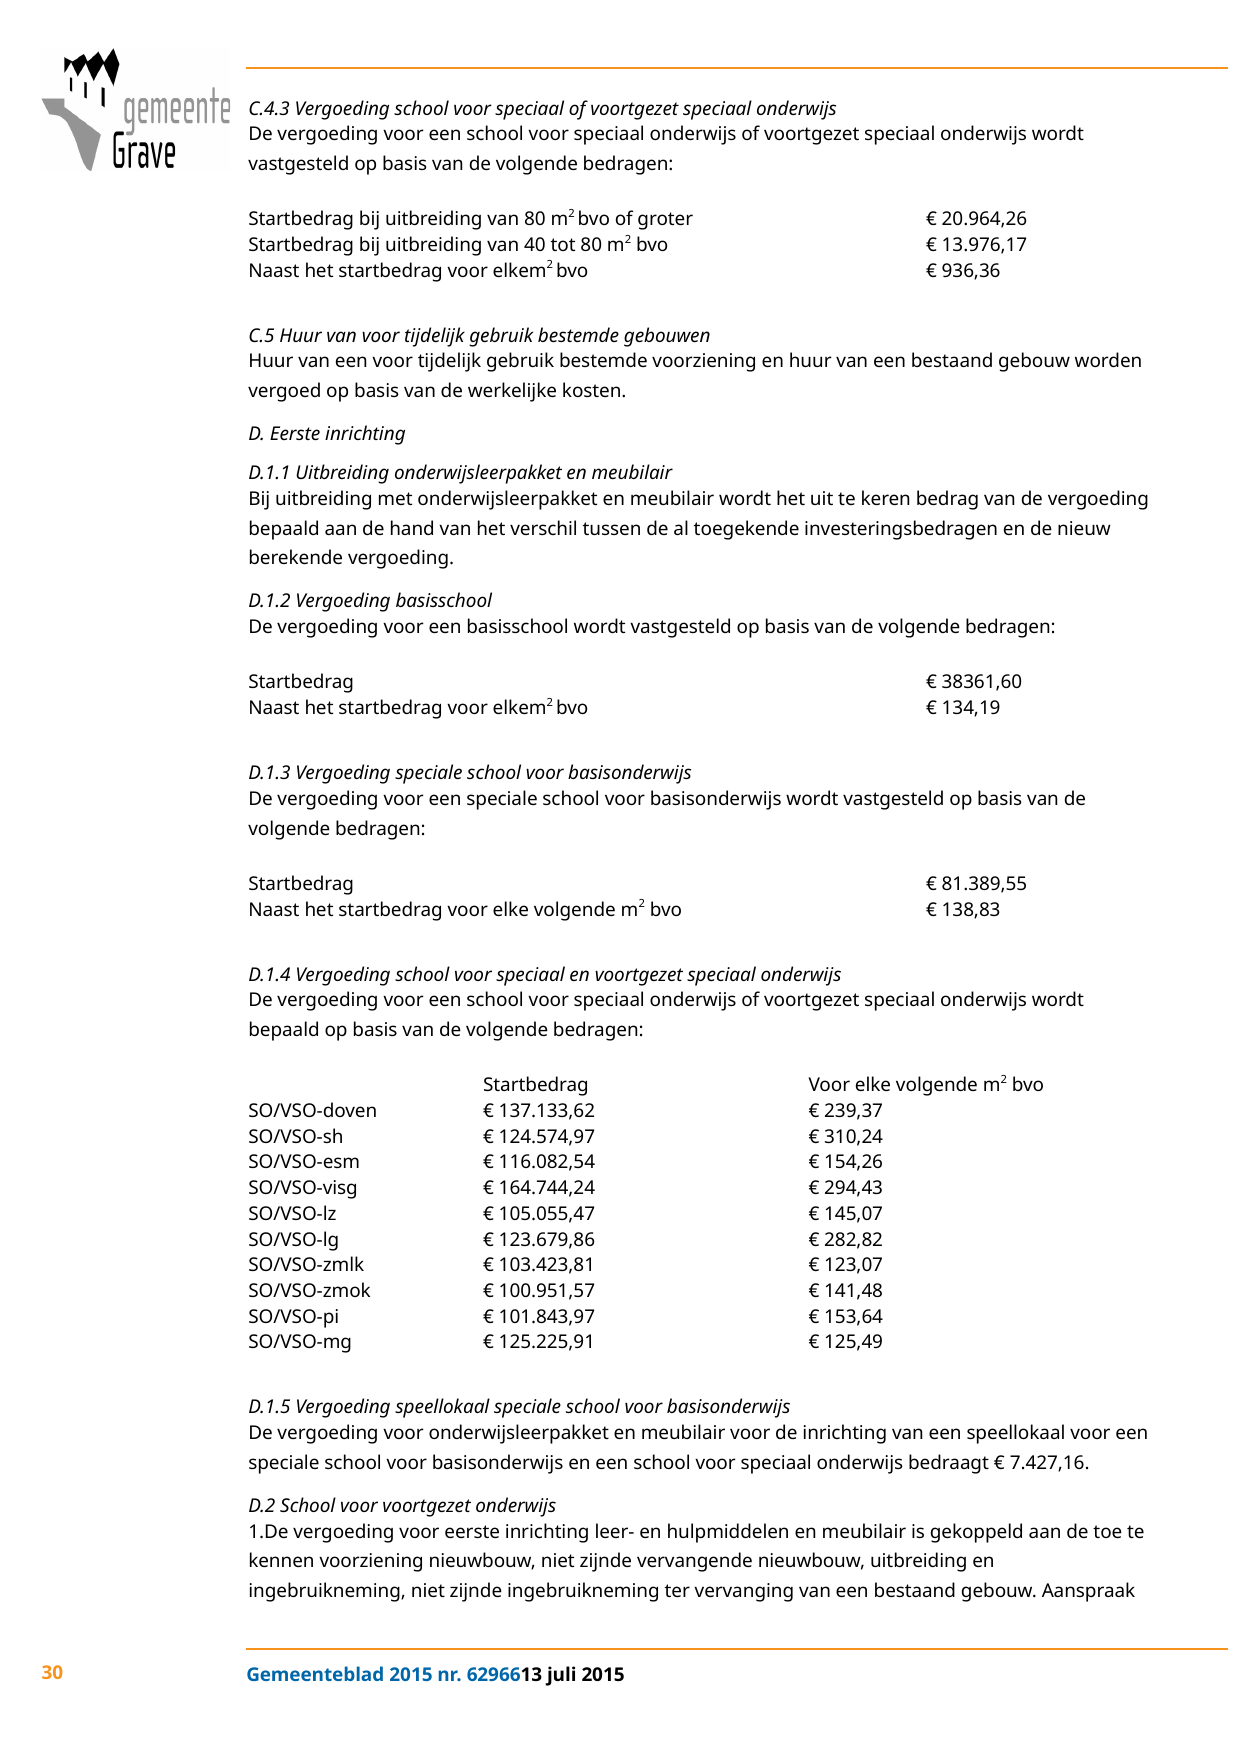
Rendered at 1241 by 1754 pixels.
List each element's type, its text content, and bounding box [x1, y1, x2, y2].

table_cell € 239,37 [808, 1097, 1152, 1123]
text D.1.3 Vergoeding speciale school voor basisonderwijs [248, 759, 1152, 785]
table_cell € 936,36 [926, 257, 1152, 283]
table_cell € 123,07 [808, 1251, 1152, 1277]
table_cell Naast het startbedrag voor elke volgende m2 bvo [248, 896, 926, 921]
text De vergoeding voor een school voor speciaal onderwijs of voortgezet speciaal onderwijs wordt bepaald op basis van de volgende bedragen: [248, 986, 1152, 1042]
text C.5 Huur van voor tijdelijk gebruik bestemde gebouwen [248, 322, 1152, 348]
table_cell Naast het startbedrag voor elkem2 bvo [248, 257, 926, 283]
table_cell € 123.679,86 [483, 1226, 808, 1251]
table_cell € 154,26 [808, 1149, 1152, 1174]
table_cell Startbedrag bij uitbreiding van 40 tot 80 m2 bvo [248, 231, 926, 257]
table_header Startbedrag [248, 669, 926, 694]
table_cell € 101.843,97 [483, 1303, 808, 1329]
table_cell SO/VSO-lz [248, 1200, 483, 1226]
table_header Startbedrag [248, 870, 926, 896]
table_cell € 124.574,97 [483, 1123, 808, 1148]
table_cell € 138,83 [926, 896, 1152, 921]
table_cell Naast het startbedrag voor elkem2 bvo [248, 694, 926, 720]
table_cell € 310,24 [808, 1123, 1152, 1148]
text De vergoeding voor een basisschool wordt vastgesteld op basis van de volgende bedragen: [248, 613, 1152, 639]
table_cell € 137.133,62 [483, 1097, 808, 1123]
table_header € 38361,60 [926, 669, 1152, 694]
text D. Eerste inrichting [248, 420, 1152, 446]
table_header € 20.964,26 [926, 205, 1152, 231]
table_header € 81.389,55 [926, 870, 1152, 896]
table_cell SO/VSO-sh [248, 1123, 483, 1148]
table_cell SO/VSO-doven [248, 1097, 483, 1123]
table_header Startbedrag [483, 1071, 808, 1097]
table_header Startbedrag bij uitbreiding van 80 m2 bvo of groter [248, 205, 926, 231]
text Bij uitbreiding met onderwijsleerpakket en meubilair wordt het uit te keren bedrag van de vergoeding bepaald aan de hand van het verschil tussen de al toegekende investeringsbedragen en de nieuw berekende vergoeding. [248, 485, 1152, 570]
table_cell € 100.951,57 [483, 1277, 808, 1303]
table_cell € 294,43 [808, 1174, 1152, 1200]
table_cell € 153,64 [808, 1303, 1152, 1329]
table_cell € 145,07 [808, 1200, 1152, 1226]
text D.1.1 Uitbreiding onderwijsleerpakket en meubilair [248, 459, 1152, 485]
table_cell € 13.976,17 [926, 231, 1152, 257]
table_cell € 141,48 [808, 1277, 1152, 1303]
text De vergoeding voor onderwijsleerpakket en meubilair voor de inrichting van een speellokaal voor een speciale school voor basisonderwijs en een school voor speciaal onderwijs bedraagt € 7.427,16. [248, 1419, 1152, 1475]
text D.1.4 Vergoeding school voor speciaal en voortgezet speciaal onderwijs [248, 961, 1152, 986]
text D.1.5 Vergoeding speellokaal speciale school voor basisonderwijs [248, 1394, 1152, 1419]
table_cell € 116.082,54 [483, 1149, 808, 1174]
table_cell € 164.744,24 [483, 1174, 808, 1200]
table_header [248, 1071, 483, 1097]
table_cell SO/VSO-mg [248, 1329, 483, 1354]
table_cell SO/VSO-zmlk [248, 1251, 483, 1277]
table_cell € 105.055,47 [483, 1200, 808, 1226]
table_cell SO/VSO-esm [248, 1149, 483, 1174]
picture [41, 47, 231, 172]
text D.1.2 Vergoeding basisschool [248, 588, 1152, 613]
table_cell € 282,82 [808, 1226, 1152, 1251]
text De vergoeding voor een school voor speciaal onderwijs of voortgezet speciaal onderwijs wordt vastgesteld op basis van de volgende bedragen: [248, 121, 1152, 176]
table_cell € 125.225,91 [483, 1329, 808, 1354]
table_cell € 125,49 [808, 1329, 1152, 1354]
table_header Voor elke volgende m2 bvo [808, 1071, 1152, 1097]
table_cell € 103.423,81 [483, 1251, 808, 1277]
text C.4.3 Vergoeding school voor speciaal of voortgezet speciaal onderwijs [248, 95, 1152, 121]
table_cell € 134,19 [926, 694, 1152, 720]
text 1.De vergoeding voor eerste inrichting leer- en hulpmiddelen en meubilair is gekoppeld aan de toe te kennen voorziening nieuwbouw, niet zijnde vervangende nieuwbouw, uitbreiding en ingebruikneming, niet zijnde ingebruikneming ter vervanging van een bestaand gebouw. Aanspraak [248, 1518, 1152, 1603]
table_cell SO/VSO-zmok [248, 1277, 483, 1303]
text Huur van een voor tijdelijk gebruik bestemde voorziening en huur van een bestaand gebouw worden vergoed op basis van de werkelijke kosten. [248, 348, 1152, 403]
table_cell SO/VSO-pi [248, 1303, 483, 1329]
text De vergoeding voor een speciale school voor basisonderwijs wordt vastgesteld op basis van de volgende bedragen: [248, 785, 1152, 840]
table_cell SO/VSO-lg [248, 1226, 483, 1251]
table_cell SO/VSO-visg [248, 1174, 483, 1200]
text D.2 School voor voortgezet onderwijs [248, 1492, 1152, 1518]
